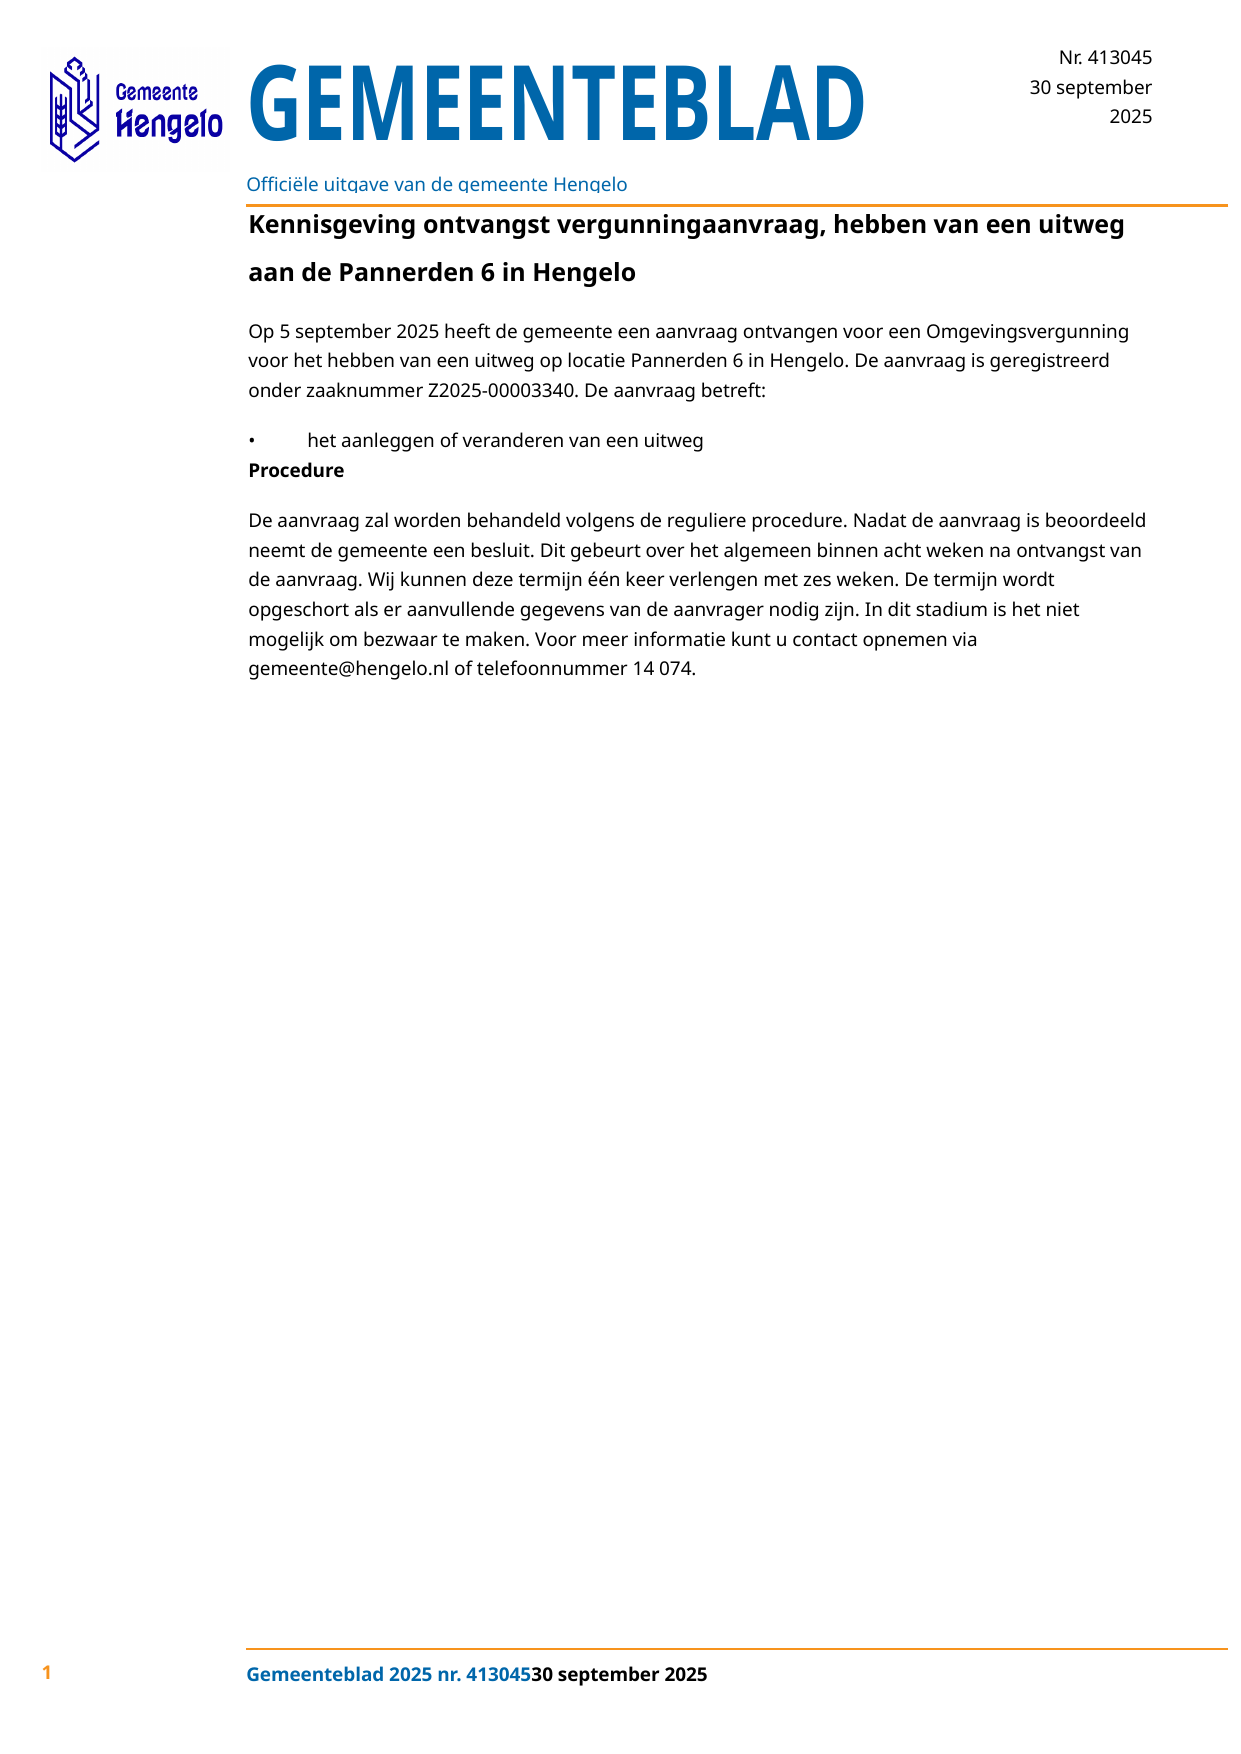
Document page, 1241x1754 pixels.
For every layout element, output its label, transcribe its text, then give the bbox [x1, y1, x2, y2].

picture [41, 47, 231, 172]
text Kennisgeving ontvangst vergunningaanvraag, hebben van een uitweg aan de Pannerden 6 in Hengelo [248, 207, 1152, 288]
text Procedure [248, 457, 1152, 483]
list het aanleggen of veranderen van een uitweg [248, 427, 1152, 453]
text De aanvraag zal worden behandeld volgens de reguliere procedure. Nadat de aanvraag is beoordeeld neemt de gemeente een besluit. Dit gebeurt over het algemeen binnen acht weken na ontvangst van de aanvraag. Wij kunnen deze termijn één keer verlengen met zes weken. De termijn wordt opgeschort als er aanvullende gegevens van de aanvrager nodig zijn. In dit stadium is het niet mogelijk om bezwaar te maken. Voor meer informatie kunt u contact opnemen via gemeente@hengelo.nl of telefoonnummer 14 074. [248, 507, 1152, 681]
text Op 5 september 2025 heeft de gemeente een aanvraag ontvangen voor een Omgevingsvergunning voor het hebben van een uitweg op locatie Pannerden 6 in Hengelo. De aanvraag is geregistreerd onder zaaknummer Z2025-00003340. De aanvraag betreft: [248, 318, 1152, 403]
